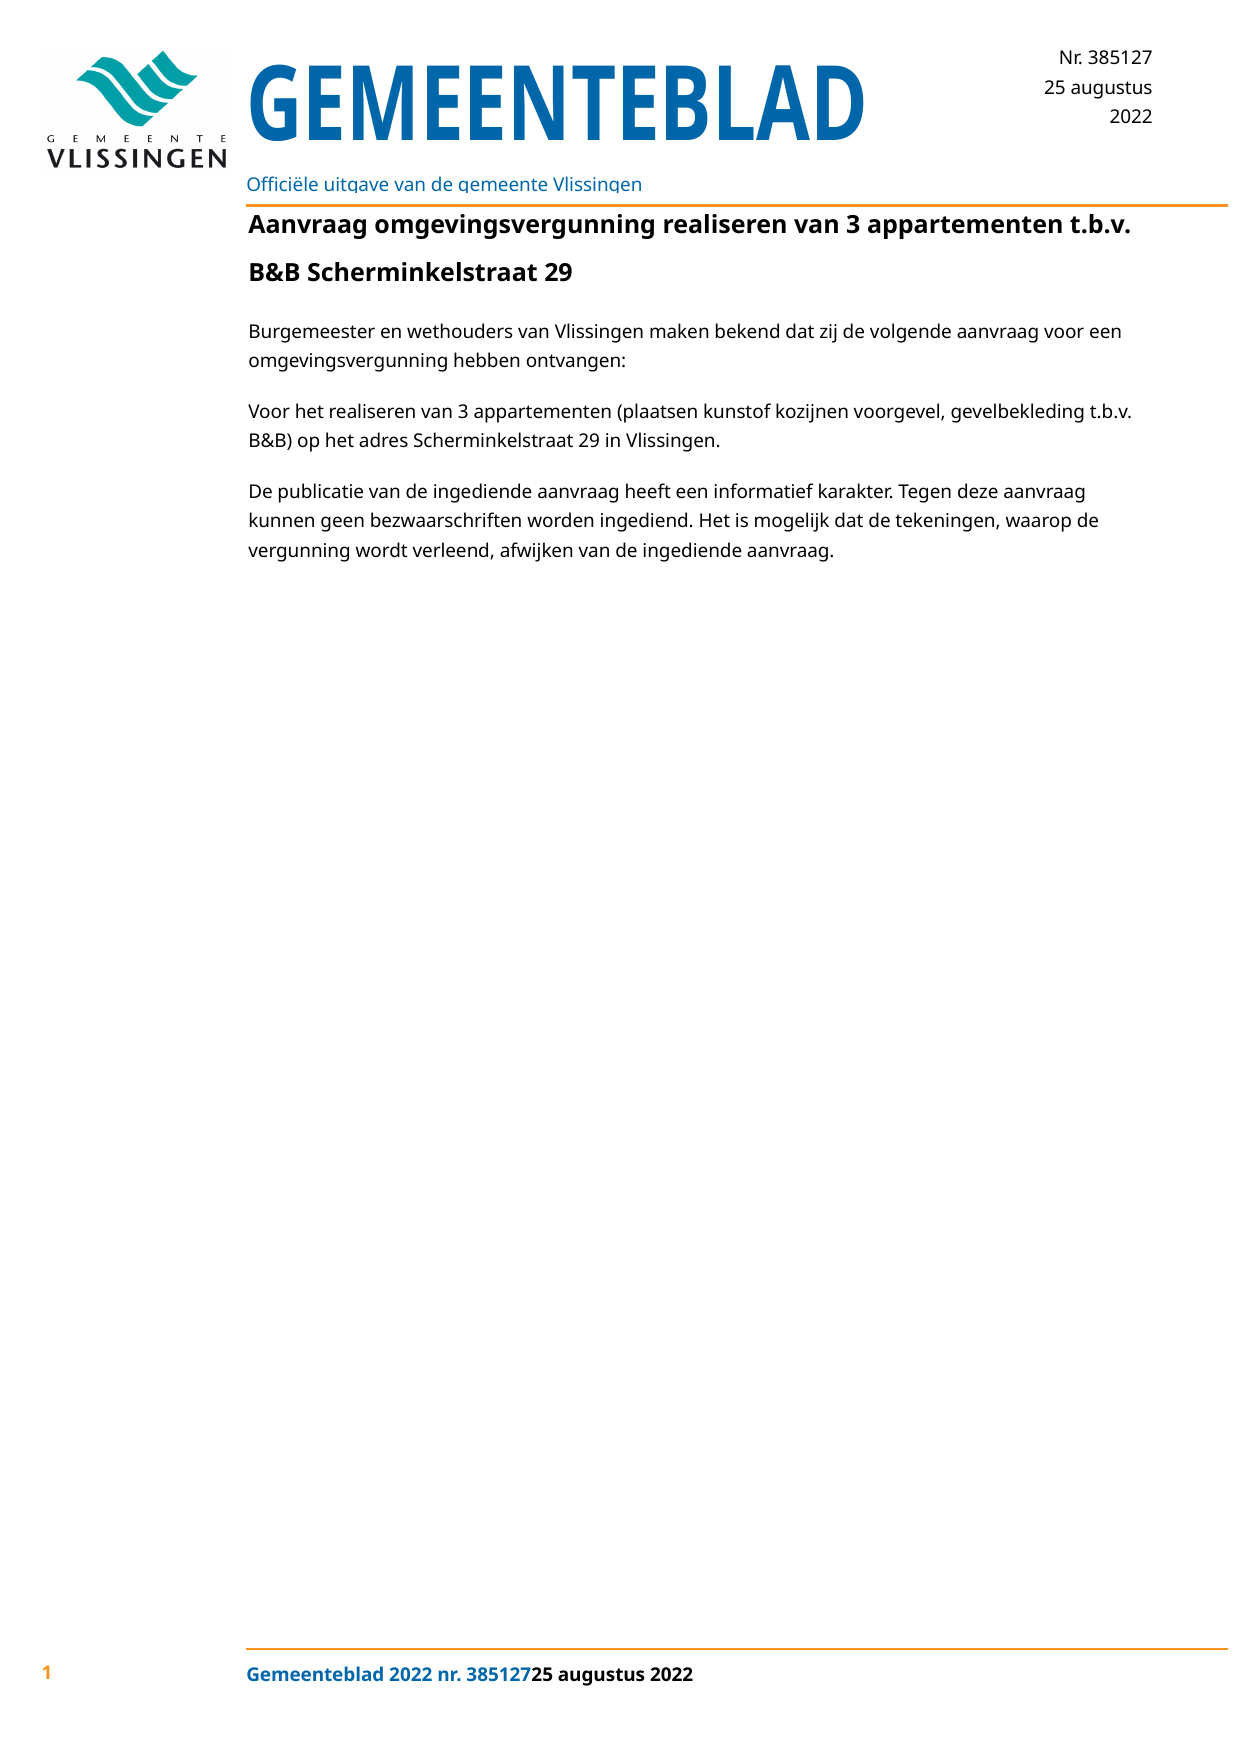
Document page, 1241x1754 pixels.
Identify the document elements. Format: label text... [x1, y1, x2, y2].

text Voor het realiseren van 3 appartementen (plaatsen kunstof kozijnen voorgevel, gevelbekleding t.b.v. B&B) op het adres Scherminkelstraat 29 in Vlissingen. [248, 398, 1152, 453]
text De publicatie van de ingediende aanvraag heeft een informatief karakter. Tegen deze aanvraag kunnen geen bezwaarschriften worden ingediend. Het is mogelijk dat de tekeningen, waarop de vergunning wordt verleend, afwijken van de ingediende aanvraag. [248, 478, 1152, 563]
text Burgemeester en wethouders van Vlissingen maken bekend dat zij de volgende aanvraag voor een omgevingsvergunning hebben ontvangen: [248, 318, 1152, 373]
text Aanvraag omgevingsvergunning realiseren van 3 appartementen t.b.v. B&B Scherminkelstraat 29 [248, 207, 1152, 288]
picture [41, 47, 231, 172]
